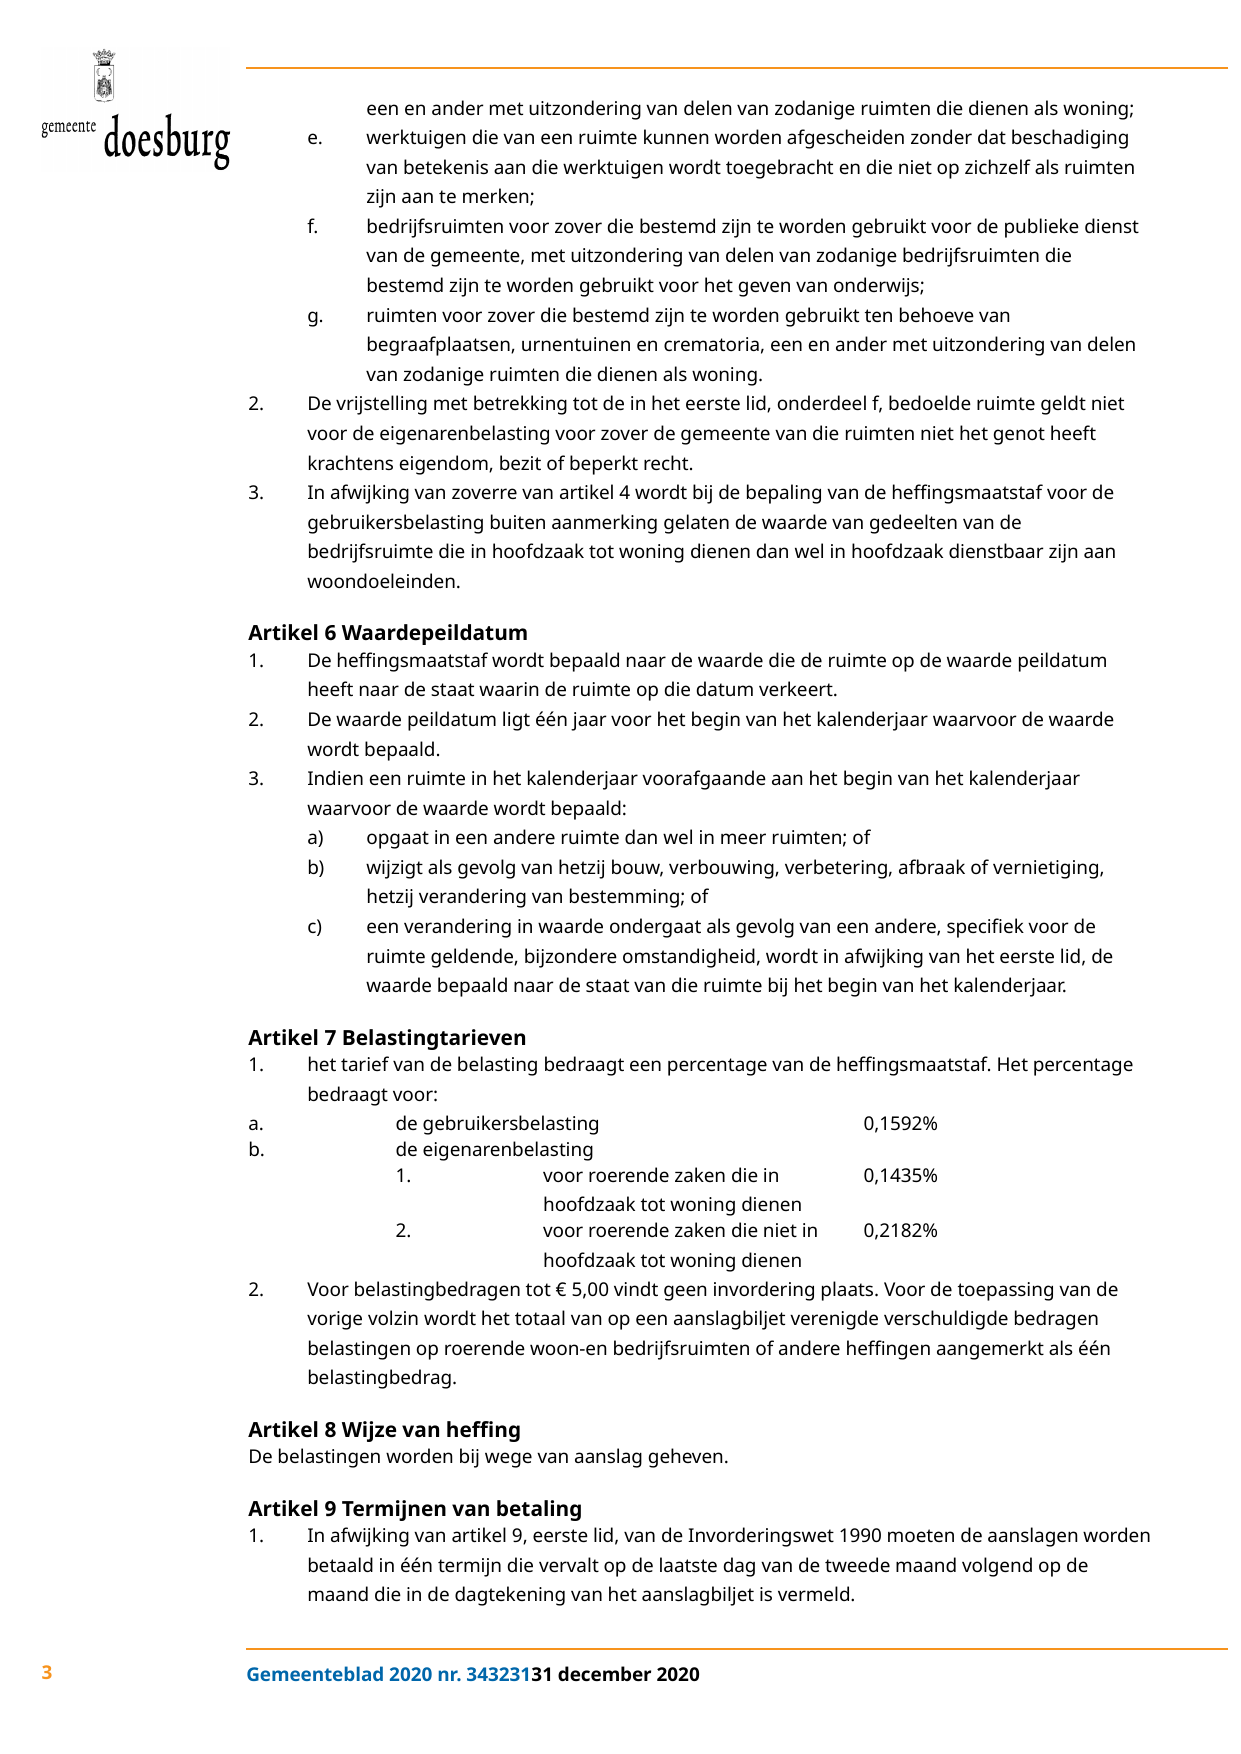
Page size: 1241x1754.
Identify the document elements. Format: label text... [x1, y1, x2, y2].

list ruimten voor zover die bestemd zijn te worden gebruikt ten behoeve van begraafplaatsen, urnentuinen en crematoria, een en ander met uitzondering van delen van zodanige ruimten die dienen als woning. [307, 302, 1152, 387]
list De vrijstelling met betrekking tot de in het eerste lid, onderdeel f, bedoelde ruimte geldt niet voor de eigenarenbelasting voor zover de gemeente van die ruimten niet het genot heeft krachtens eigendom, bezit of beperkt recht. [248, 391, 1152, 476]
table_cell voor roerende zaken die niet in hoofdzaak tot woning dienen [543, 1217, 863, 1273]
table_header 0,1592% [863, 1111, 1152, 1136]
list In afwijking van zoverre van artikel 4 wordt bij de bepaling van de heffingsmaatstaf voor de gebruikersbelasting buiten aanmerking gelaten de waarde van gedeelten van de bedrijfsruimte die in hoofdzaak tot woning dienen dan wel in hoofdzaak dienstbaar zijn aan woondoeleinden. [248, 479, 1152, 594]
list bedrijfsruimten voor zover die bestemd zijn te worden gebruikt voor de publieke dienst van de gemeente, met uitzondering van delen van zodanige bedrijfsruimten die bestemd zijn te worden gebruikt voor het geven van onderwijs; [307, 213, 1152, 298]
list het tarief van de belasting bedraagt een percentage van de heffingsmaatstaf. Het percentage bedraagt voor: [248, 1051, 1152, 1107]
list Indien een ruimte in het kalenderjaar voorafgaande aan het begin van het kalenderjaar waarvoor de waarde wordt bepaald: [248, 765, 1152, 821]
table_cell b. [248, 1136, 395, 1162]
list De waarde peildatum ligt één jaar voor het begin van het kalenderjaar waarvoor de waarde wordt bepaald. [248, 706, 1152, 761]
picture [41, 47, 231, 172]
table_cell 1. [395, 1162, 543, 1217]
table_header de gebruikersbelasting [395, 1111, 863, 1136]
table_cell de eigenarenbelasting [395, 1136, 863, 1162]
text Artikel 9 Termijnen van betaling [248, 1494, 1152, 1522]
table_cell 0,1435% [863, 1162, 1152, 1217]
list In afwijking van artikel 9, eerste lid, van de Invorderingswet 1990 moeten de aanslagen worden betaald in één termijn die vervalt op de laatste dag van de tweede maand volgend op de maand die in de dagtekening van het aanslagbiljet is vermeld. [248, 1522, 1152, 1607]
table_cell voor roerende zaken die in hoofdzaak tot woning dienen [543, 1162, 863, 1217]
table_cell [248, 1162, 395, 1217]
table_header a. [248, 1111, 395, 1136]
table_cell 0,2182% [863, 1217, 1152, 1273]
text De belastingen worden bij wege van aanslag geheven. [248, 1443, 1152, 1469]
text Artikel 8 Wijze van heffing [248, 1415, 1152, 1443]
list Voor belastingbedragen tot € 5,00 vindt geen invordering plaats. Voor de toepassing van de vorige volzin wordt het totaal van op een aanslagbiljet verenigde verschuldigde bedragen belastingen op roerende woon-en bedrijfsruimten of andere heffingen aangemerkt als één belastingbedrag. [248, 1276, 1152, 1390]
list een en ander met uitzondering van delen van zodanige ruimten die dienen als woning; [307, 95, 1152, 121]
table_cell 2. [395, 1217, 543, 1273]
text Artikel 7 Belastingtarieven [248, 1023, 1152, 1051]
text Artikel 6 Waardepeildatum [248, 618, 1152, 647]
list De heffingsmaatstaf wordt bepaald naar de waarde die de ruimte op de waarde peildatum heeft naar de staat waarin de ruimte op die datum verkeert. [248, 647, 1152, 702]
table_cell [863, 1136, 1152, 1162]
list wijzigt als gevolg van hetzij bouw, verbouwing, verbetering, afbraak of vernietiging, hetzij verandering van bestemming; of [307, 854, 1152, 909]
list een verandering in waarde ondergaat als gevolg van een andere, specifiek voor de ruimte geldende, bijzondere omstandigheid, wordt in afwijking van het eerste lid, de waarde bepaald naar de staat van die ruimte bij het begin van het kalenderjaar. [307, 913, 1152, 998]
list werktuigen die van een ruimte kunnen worden afgescheiden zonder dat beschadiging van betekenis aan die werktuigen wordt toegebracht en die niet op zichzelf als ruimten zijn aan te merken; [307, 124, 1152, 209]
list opgaat in een andere ruimte dan wel in meer ruimten; of [307, 824, 1152, 850]
table_cell [248, 1217, 395, 1273]
